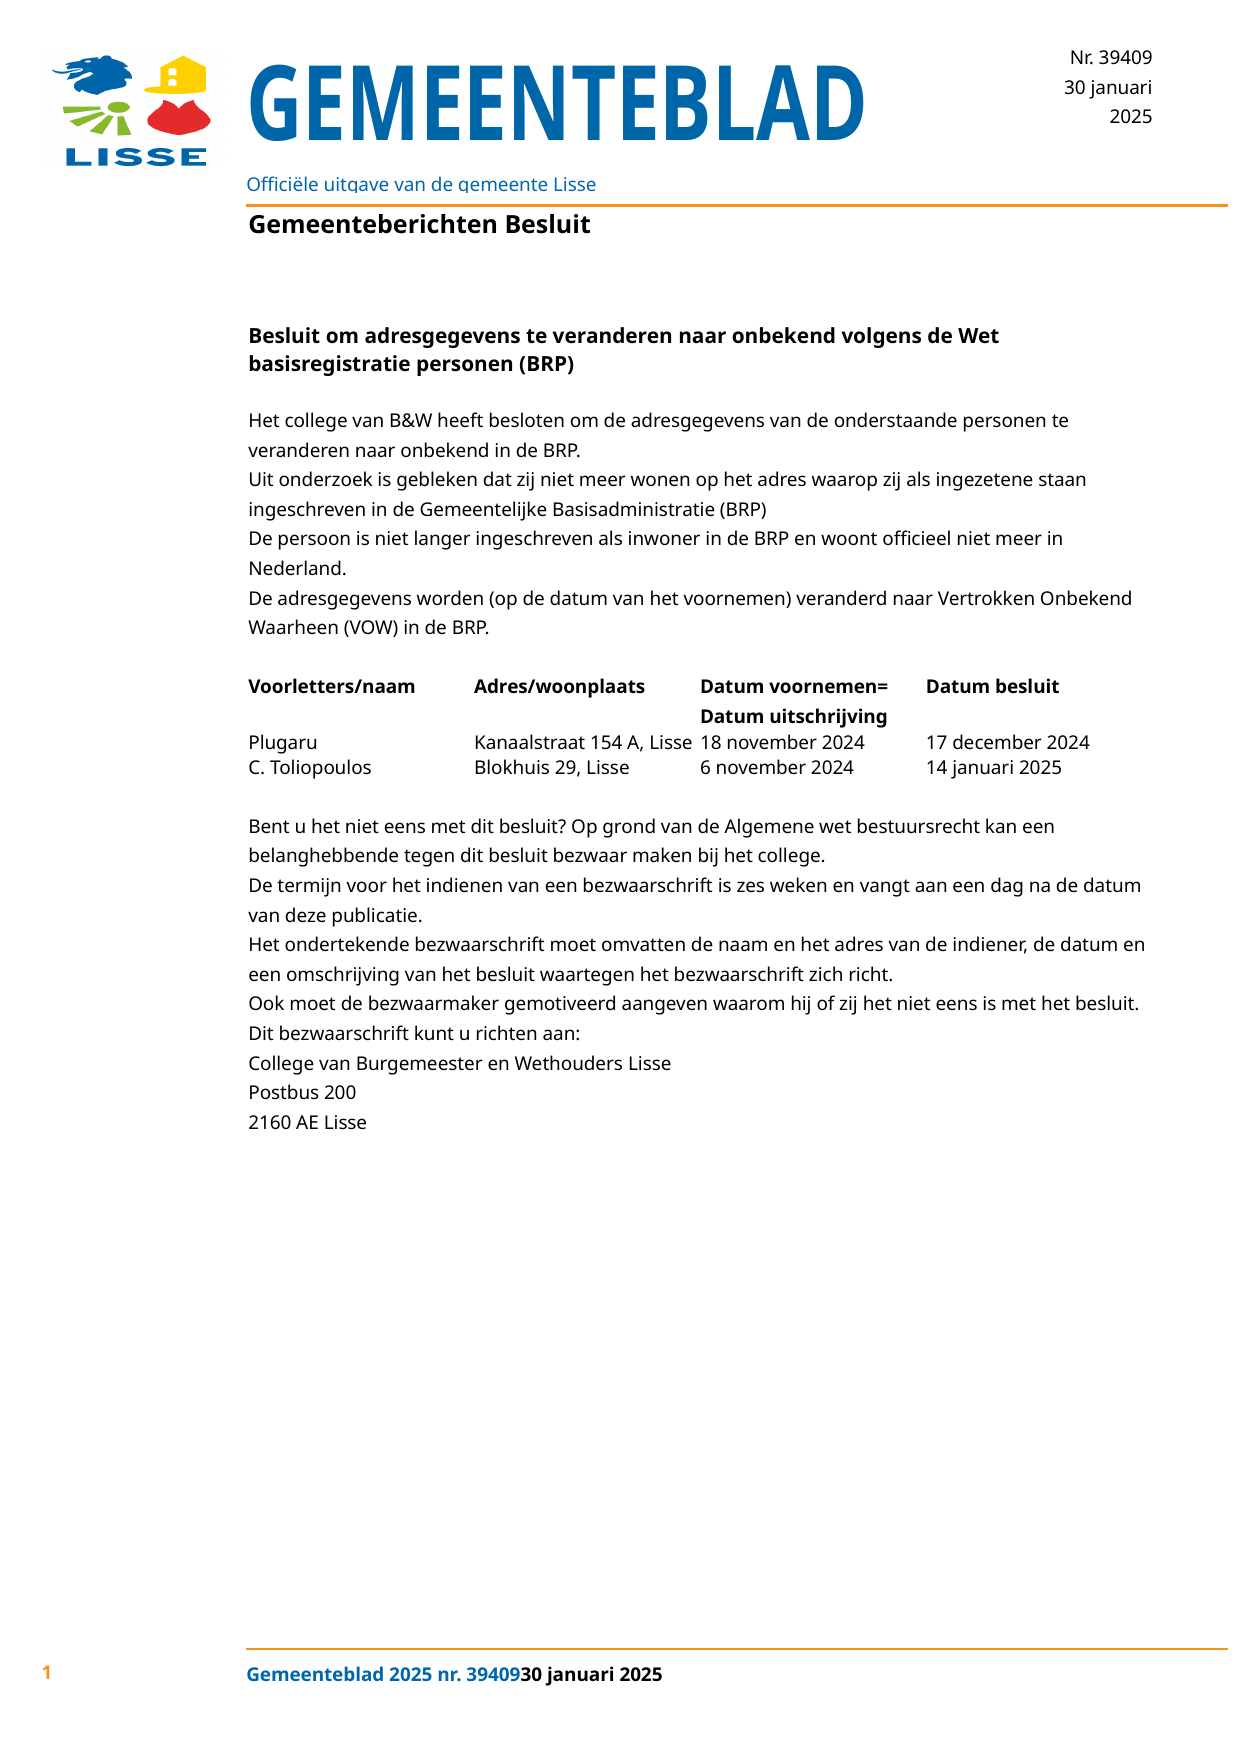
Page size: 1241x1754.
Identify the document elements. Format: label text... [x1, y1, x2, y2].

table_cell C. Toliopoulos [248, 755, 474, 780]
table_header Adres/woonplaats [474, 674, 700, 729]
text Ook moet de bezwaarmaker gemotiveerd aangeven waarom hij of zij het niet eens is met het besluit. Dit bezwaarschrift kunt u richten aan: [248, 991, 1152, 1046]
text De adresgegevens worden (op de datum van het voornemen) veranderd naar Vertrokken Onbekend Waarheen (VOW) in de BRP. [248, 585, 1152, 640]
text De persoon is niet langer ingeschreven als inwoner in de BRP en woont officieel niet meer in Nederland. [248, 526, 1152, 581]
picture [41, 47, 231, 172]
text De termijn voor het indienen van een bezwaarschrift is zes weken en vangt aan een dag na de datum van deze publicatie. [248, 872, 1152, 928]
text ​​Postbus 200​ [248, 1079, 1152, 1105]
text Bent u het niet eens met dit besluit? Op grond van de Algemene wet bestuursrecht kan een belanghebbende tegen dit besluit bezwaar maken bij het college. [248, 813, 1152, 868]
text College van Burgemeester en Wethouders ​Lisse​ [248, 1050, 1152, 1076]
table_header Datum voornemen= Datum uitschrijving [700, 674, 926, 729]
table_cell Plugaru [248, 729, 474, 754]
table_cell 6 november 2024 [700, 755, 926, 780]
table_cell Blokhuis 29, Lisse [474, 755, 700, 780]
table_cell Kanaalstraat 154 A, Lisse [474, 729, 700, 754]
table_cell 14 januari 2025 [926, 755, 1152, 780]
table_header Voorletters/naam [248, 674, 474, 729]
text Gemeenteberichten Besluit [248, 207, 1152, 241]
table_cell 17 december 2024 [926, 729, 1152, 754]
text ​​2160 AE​ ​Lisse​ [248, 1109, 1152, 1135]
table_cell 18 november 2024 [700, 729, 926, 754]
text Besluit om adresgegevens te veranderen naar onbekend volgens de Wet basisregistratie personen (BRP) [248, 321, 1152, 378]
text Het college van B&W heeft besloten om de adresgegevens van de onderstaande personen te veranderen naar onbekend in de BRP. [248, 407, 1152, 462]
text Uit onderzoek is gebleken dat zij niet meer wonen op het adres waarop zij als ingezetene staan ingeschreven in de Gemeentelijke Basisadministratie (BRP) [248, 466, 1152, 522]
text Het ondertekende bezwaarschrift moet omvatten de naam en het adres van de indiener, de datum en een omschrijving van het besluit waartegen het bezwaarschrift zich richt. [248, 931, 1152, 987]
table_header Datum besluit [926, 674, 1152, 729]
